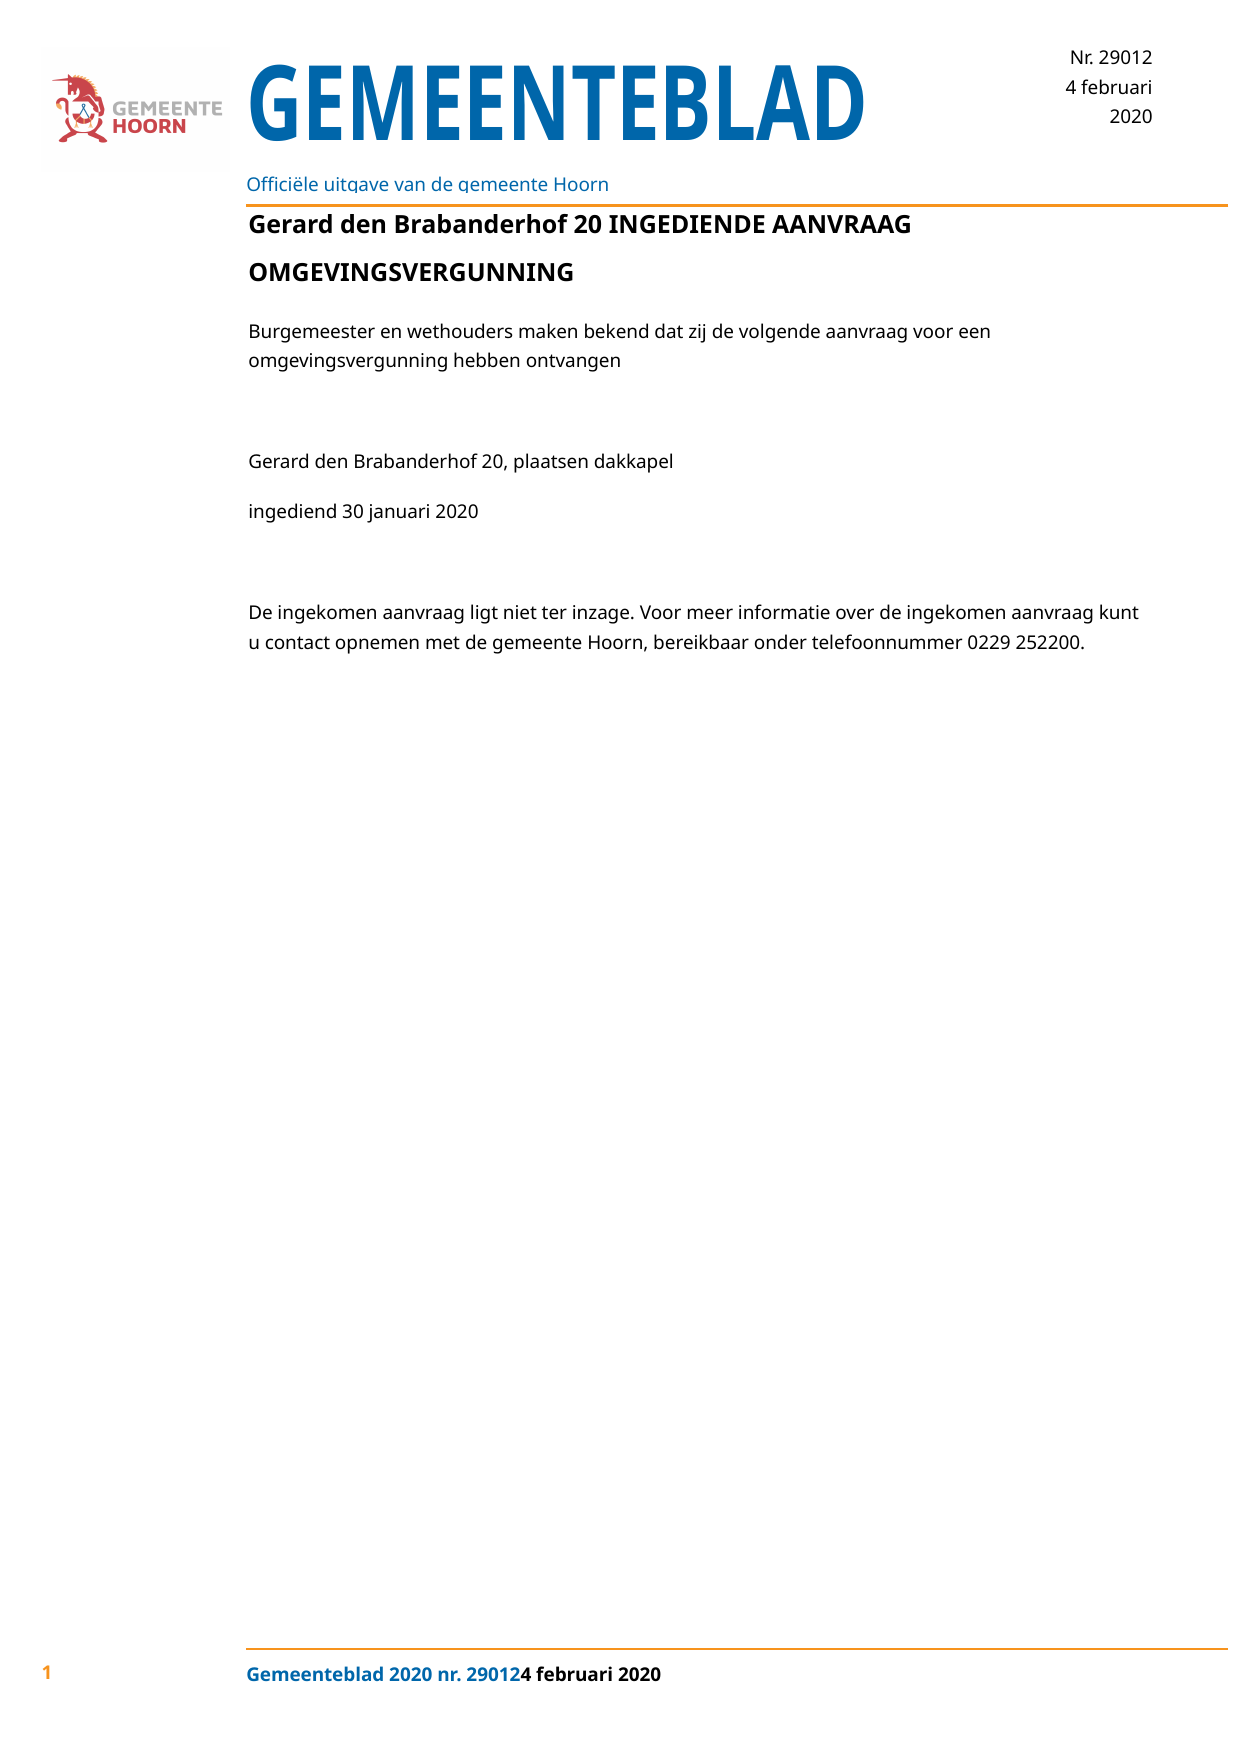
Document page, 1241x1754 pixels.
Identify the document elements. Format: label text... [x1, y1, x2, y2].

picture [41, 47, 231, 172]
text Gerard den Brabanderhof 20, plaatsen dakkapel [248, 448, 1152, 474]
text De ingekomen aanvraag ligt niet ter inzage. Voor meer informatie over de ingekomen aanvraag kunt u contact opnemen met de gemeente Hoorn, bereikbaar onder telefoonnummer 0229 252200. [248, 599, 1152, 655]
text ingediend 30 januari 2020 [248, 499, 1152, 524]
text Gerard den Brabanderhof 20 INGEDIENDE AANVRAAG OMGEVINGSVERGUNNING [248, 207, 1152, 288]
text Burgemeester en wethouders maken bekend dat zij de volgende aanvraag voor een omgevingsvergunning hebben ontvangen [248, 318, 1152, 373]
